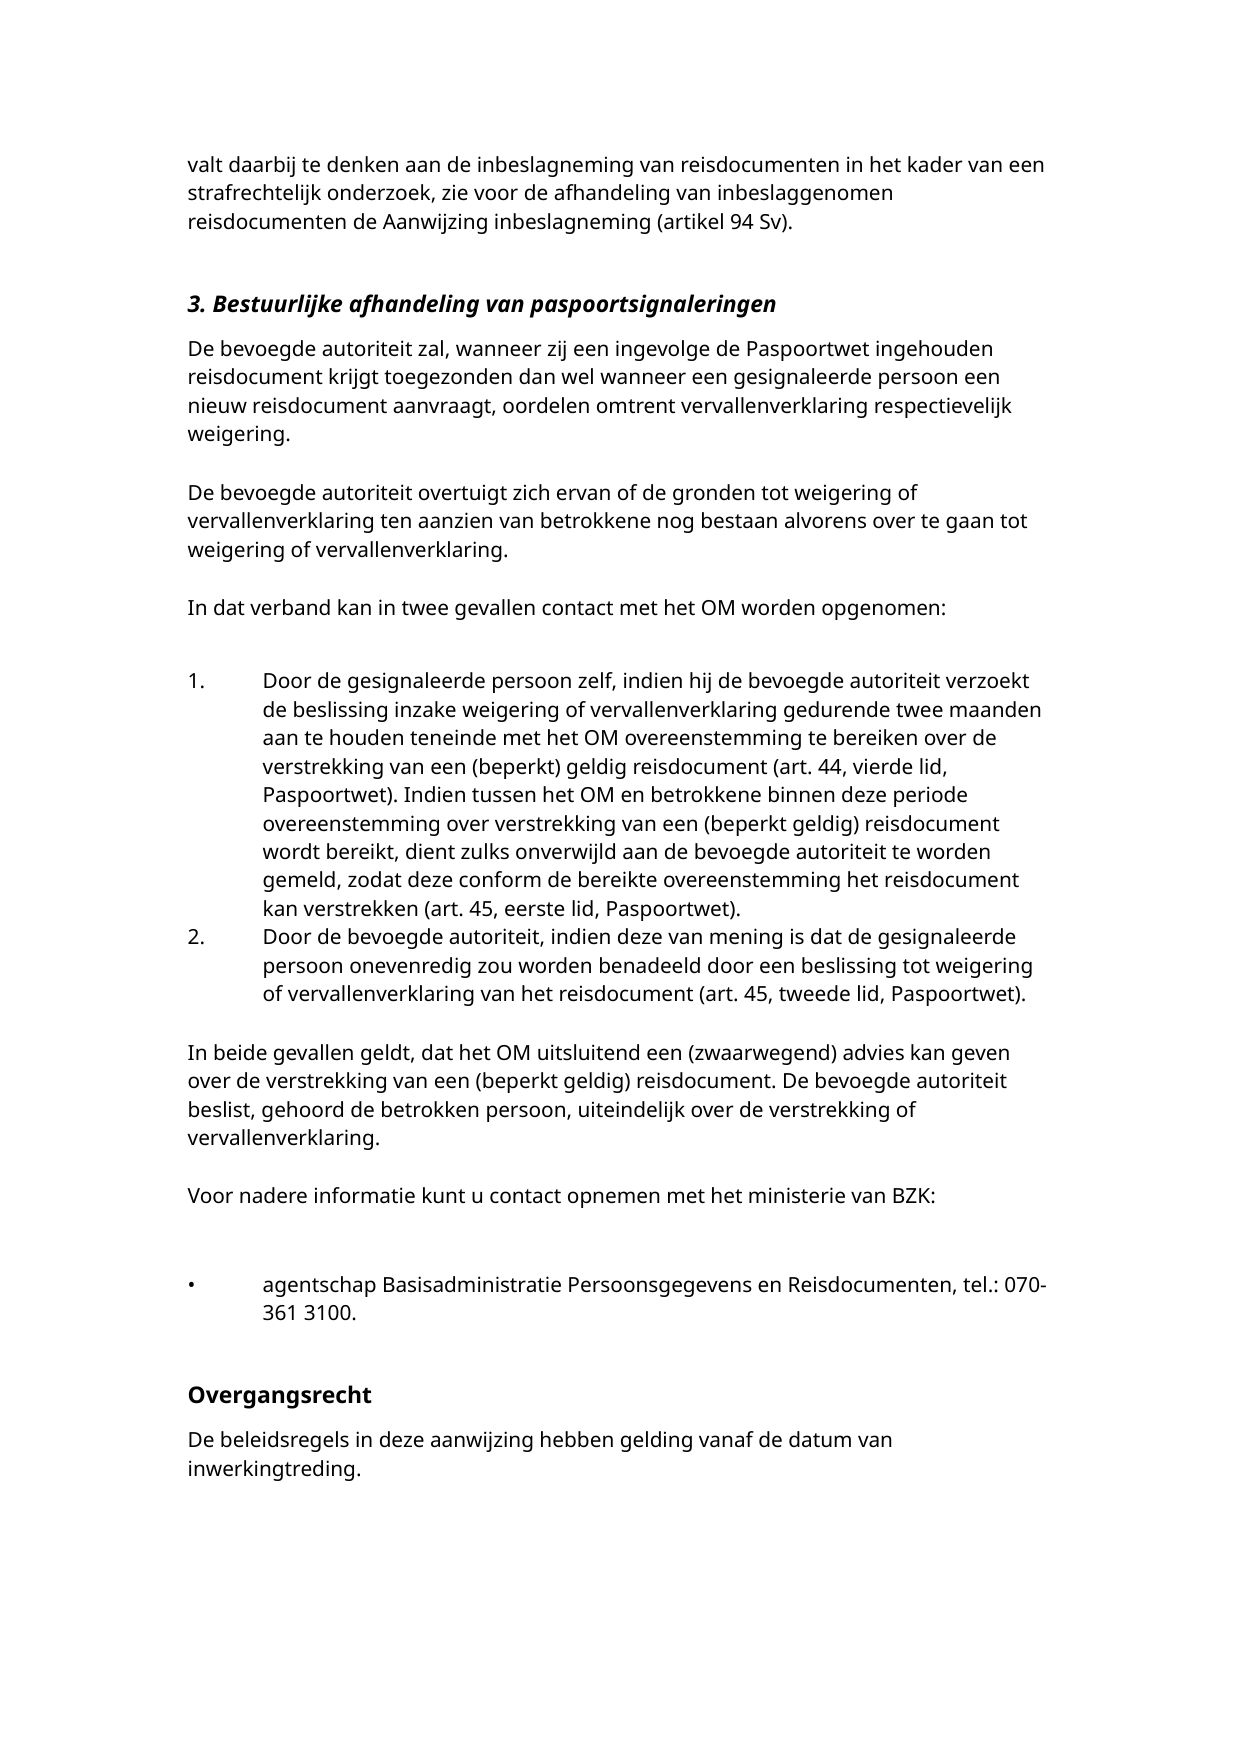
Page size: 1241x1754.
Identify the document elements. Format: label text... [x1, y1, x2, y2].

list agentschap Basisadministratie Persoonsgegevens en Reisdocumenten, tel.: 070-361 3100. [187, 1270, 1053, 1327]
text De bevoegde autoriteit overtuigt zich ervan of de gronden tot weigering of vervallenverklaring ten aanzien van betrokkene nog bestaan alvorens over te gaan tot weigering of vervallenverklaring. [187, 478, 1053, 563]
subtitle Overgangsrecht [187, 1379, 1053, 1411]
subtitle 3. Bestuurlijke afhandeling van paspoortsignaleringen [187, 288, 1053, 319]
text Voor nadere informatie kunt u contact opnemen met het ministerie van BZK: [187, 1182, 1053, 1210]
text In dat verband kan in twee gevallen contact met het OM worden opgenomen: [187, 593, 1053, 622]
text De bevoegde autoriteit zal, wanneer zij een ingevolge de Paspoortwet ingehouden reisdocument krijgt toegezonden dan wel wanneer een gesignaleerde persoon een nieuw reisdocument aanvraagt, oordelen omtrent vervallenverklaring respectievelijk weigering. [187, 334, 1053, 448]
list Door de bevoegde autoriteit, indien deze van mening is dat de gesignaleerde persoon onevenredig zou worden benadeeld door een beslissing tot weigering of vervallenverklaring van het reisdocument (art. 45, tweede lid, Paspoortwet). [187, 922, 1053, 1008]
list Door de gesignaleerde persoon zelf, indien hij de bevoegde autoriteit verzoekt de beslissing inzake weigering of vervallenverklaring gedurende twee maanden aan te houden teneinde met het OM overeenstemming te bereiken over de verstrekking van een (beperkt) geldig reisdocument (art. 44, vierde lid, Paspoortwet). Indien tussen het OM en betrokkene binnen deze periode overeenstemming over verstrekking van een (beperkt geldig) reisdocument wordt bereikt, dient zulks onverwijld aan de bevoegde autoriteit te worden gemeld, zodat deze conform de bereikte overeenstemming het reisdocument kan verstrekken (art. 45, eerste lid, Paspoortwet). [187, 667, 1053, 922]
text In beide gevallen geldt, dat het OM uitsluitend een (zwaarwegend) advies kan geven over de verstrekking van een (beperkt geldig) reisdocument. De bevoegde autoriteit beslist, gehoord de betrokken persoon, uiteindelijk over de verstrekking of vervallenverklaring. [187, 1038, 1053, 1152]
text valt daarbij te denken aan de inbeslagneming van reisdocumenten in het kader van een strafrechtelijk onderzoek, zie voor de afhandeling van inbeslaggenomen reisdocumenten de Aanwijzing inbeslagneming (artikel 94 Sv). [187, 150, 1053, 235]
text De beleidsregels in deze aanwijzing hebben gelding vanaf de datum van inwerkingtreding. [187, 1426, 1053, 1482]
